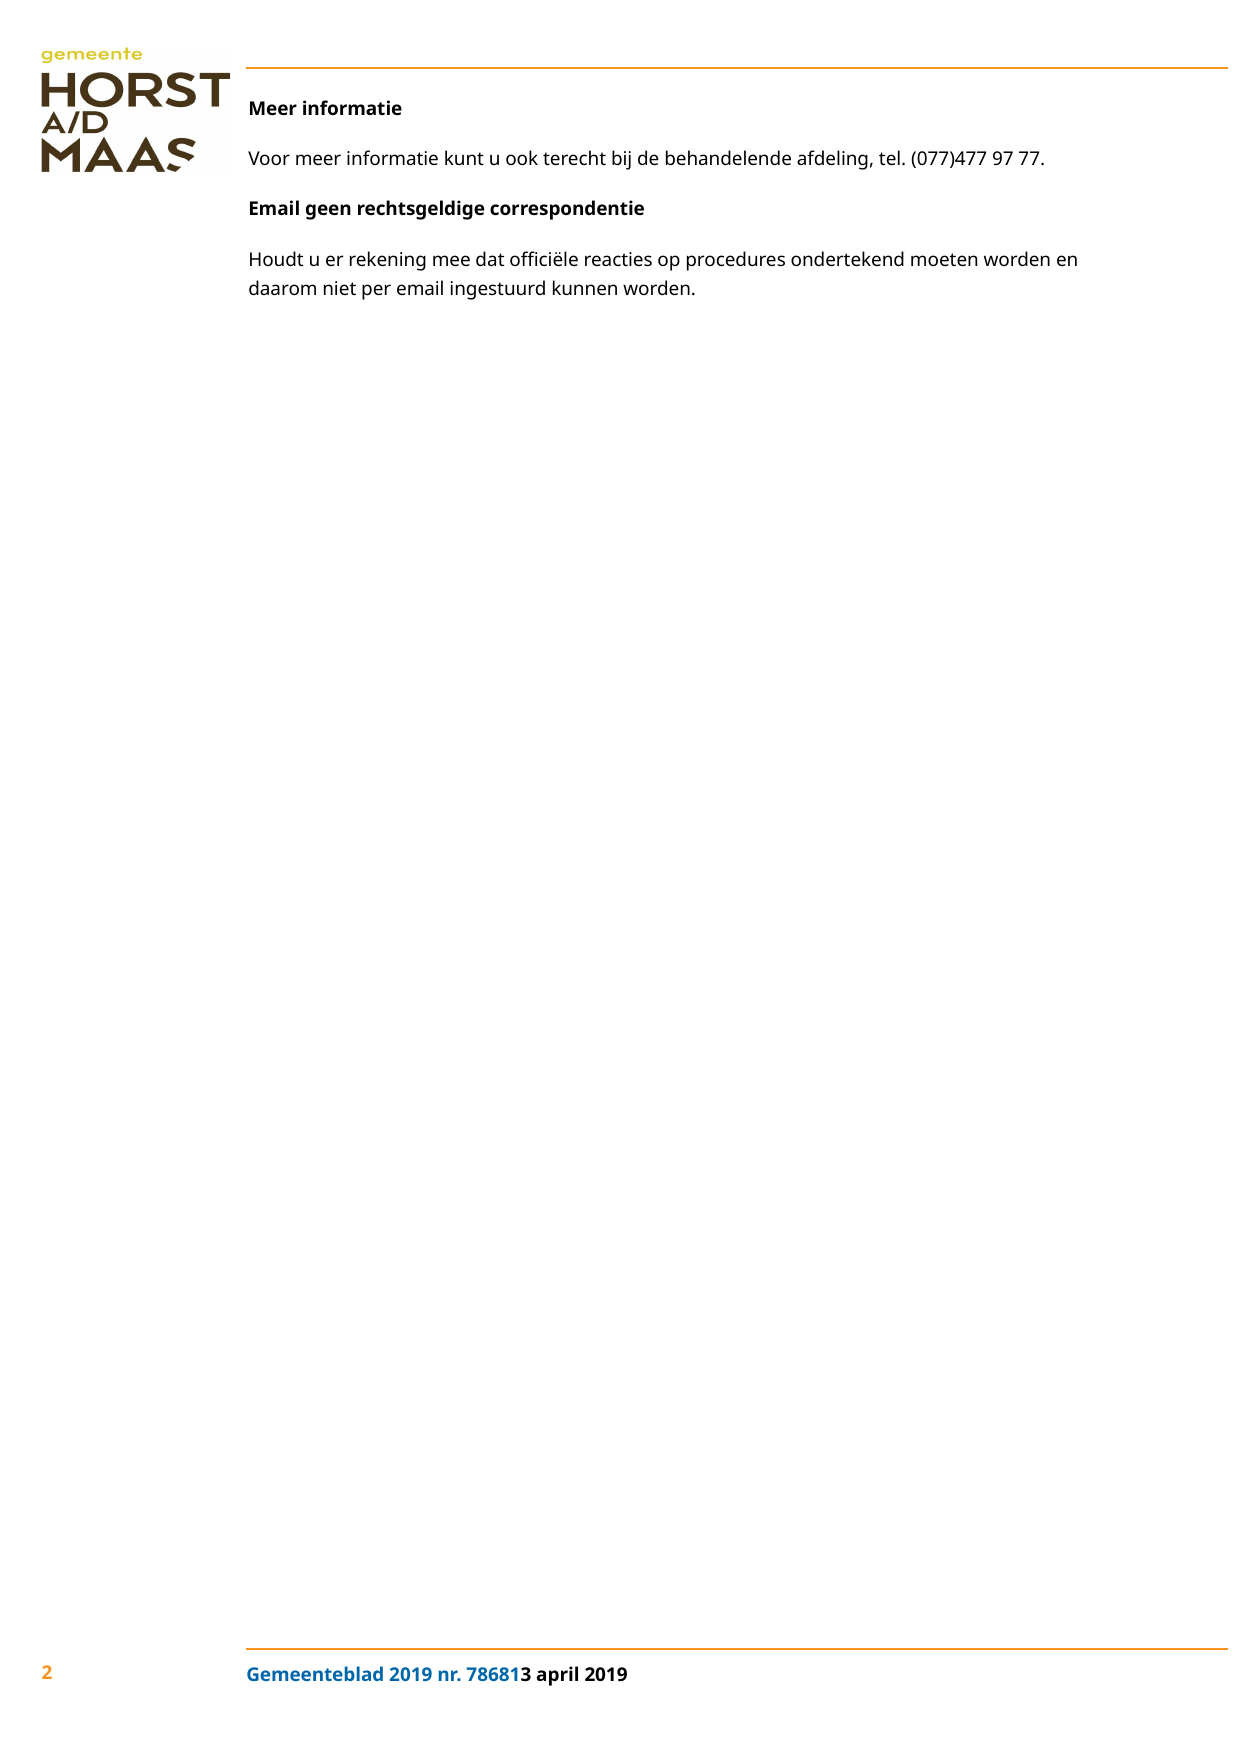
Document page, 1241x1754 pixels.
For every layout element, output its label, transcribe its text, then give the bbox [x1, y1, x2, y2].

text Email geen rechtsgeldige correspondentie [248, 196, 1152, 221]
text Houdt u er rekening mee dat officiële reacties op procedures ondertekend moeten worden en daarom niet per email ingestuurd kunnen worden. [248, 246, 1152, 301]
text Voor meer informatie kunt u ook terecht bij de behandelende afdeling, tel. (077)477 97 77. [248, 145, 1152, 171]
picture [41, 47, 231, 172]
text Meer informatie [248, 95, 1152, 121]
